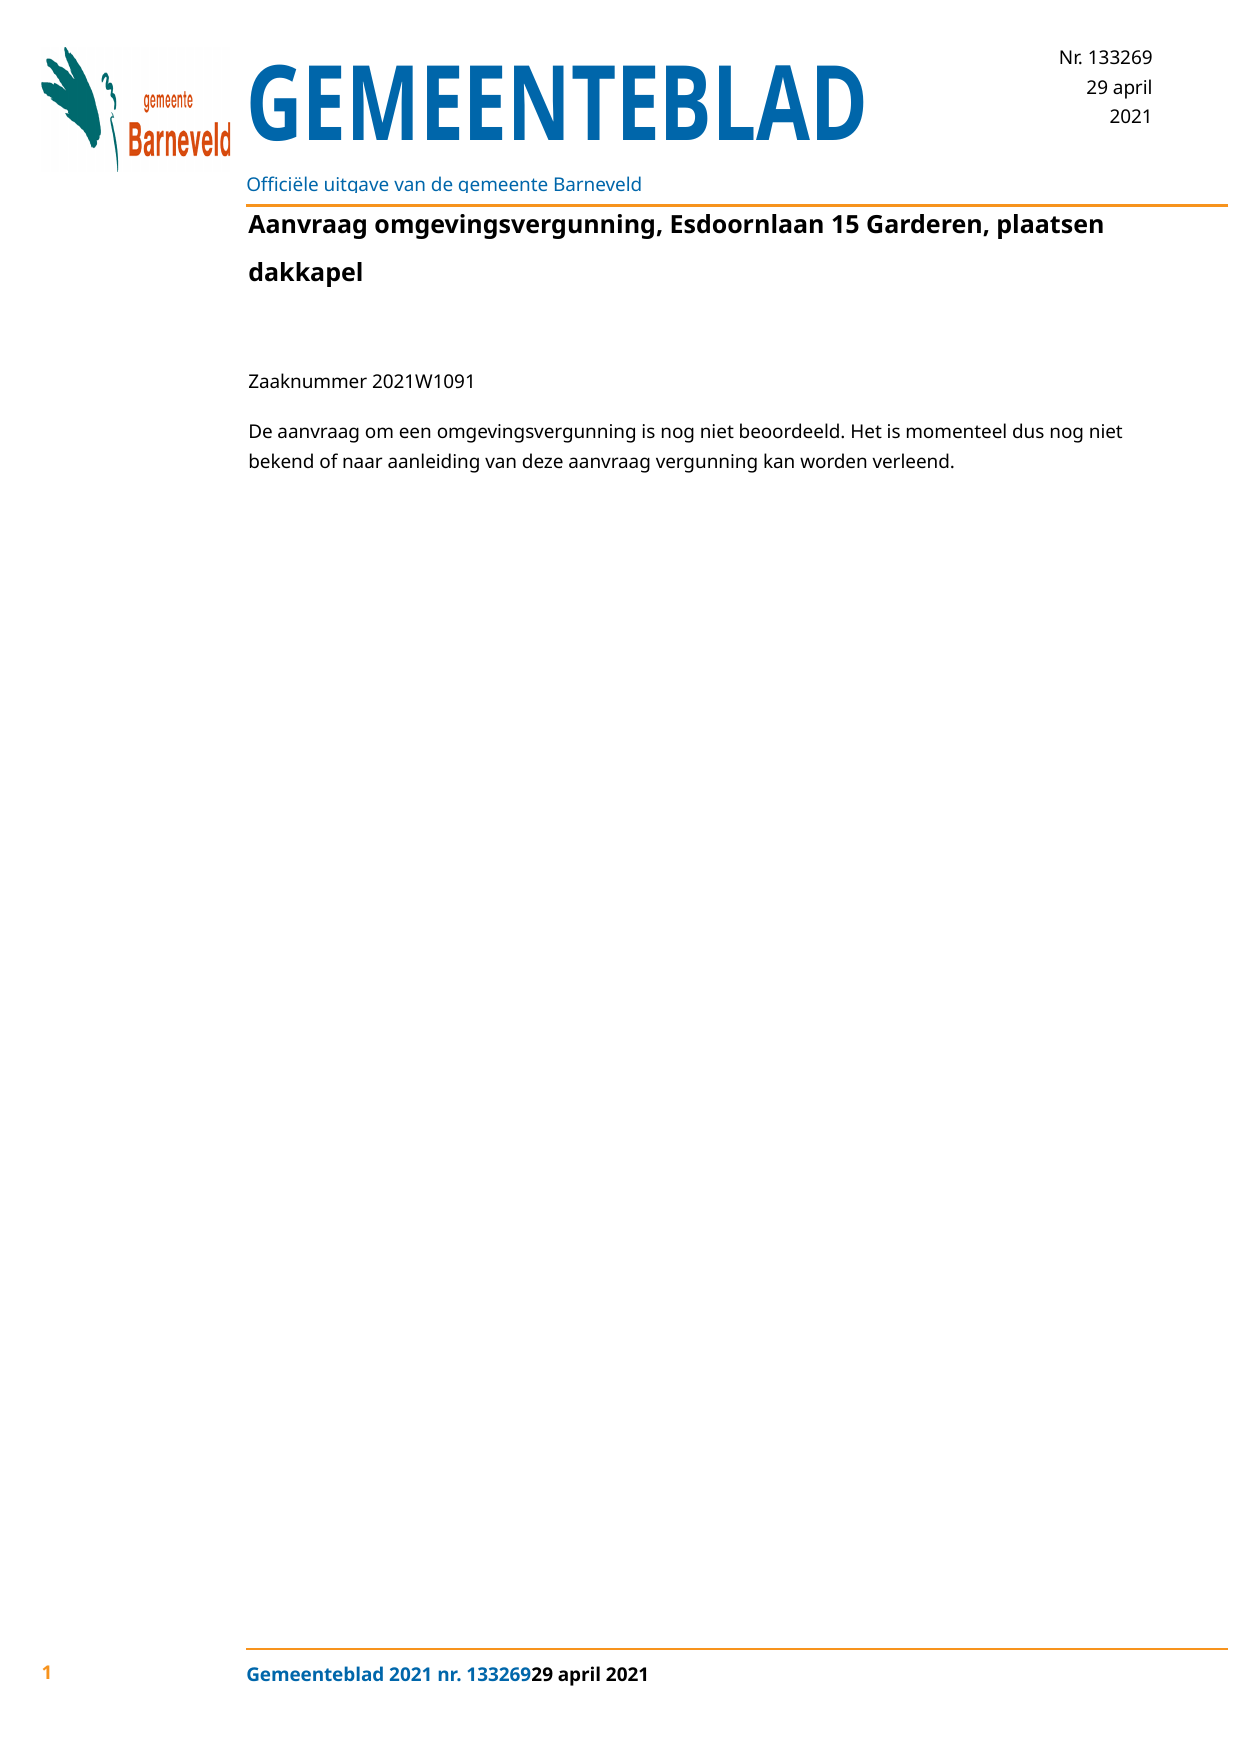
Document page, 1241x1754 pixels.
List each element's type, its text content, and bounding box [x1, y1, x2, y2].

text Zaaknummer 2021W1091 [248, 368, 1152, 394]
picture [41, 47, 231, 172]
text De aanvraag om een omgevingsvergunning is nog niet beoordeeld. Het is momenteel dus nog niet bekend of naar aanleiding van deze aanvraag vergunning kan worden verleend. [248, 419, 1152, 474]
text Aanvraag omgevingsvergunning, Esdoornlaan 15 Garderen, plaatsen dakkapel [248, 207, 1152, 288]
